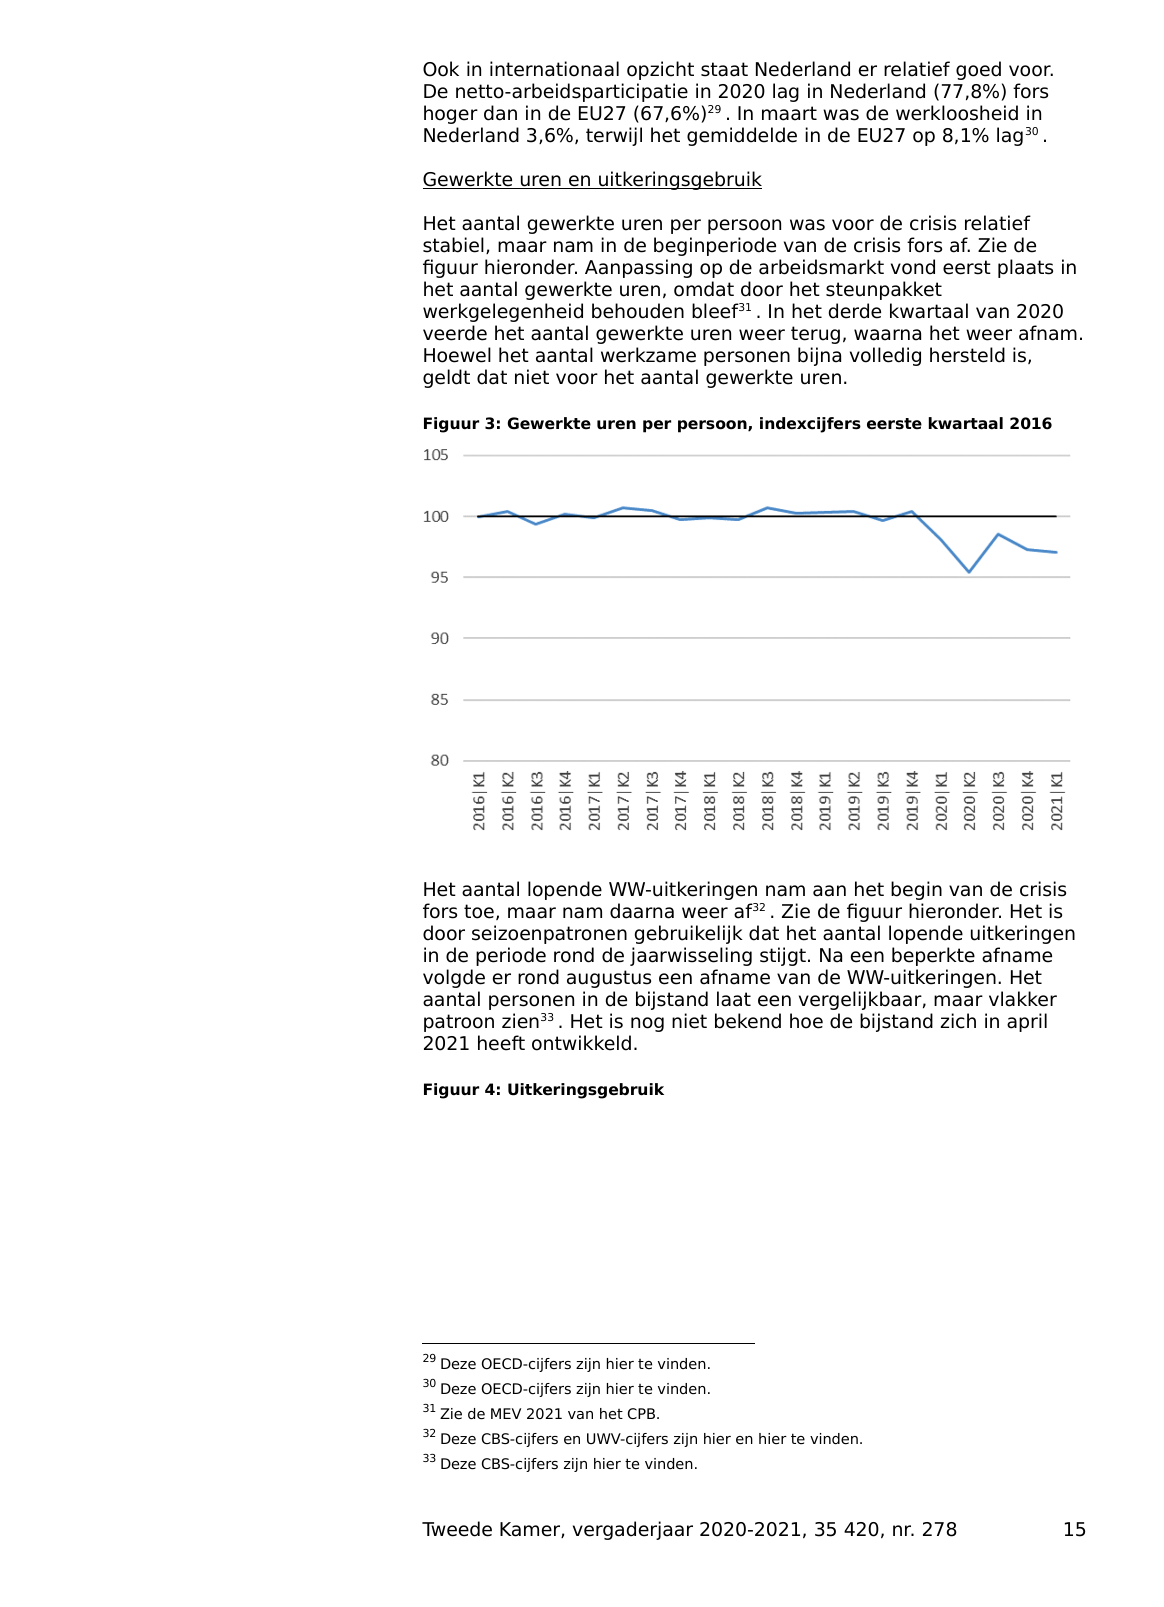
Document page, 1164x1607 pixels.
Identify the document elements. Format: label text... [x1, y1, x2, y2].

text Deze CBS-cijfers zijn hier te vinden. [422, 1452, 1087, 1474]
text Het aantal gewerkte uren per persoon was voor de crisis relatief stabiel, maar nam in de beginperiode van de crisis fors af. Zie de figuur hieronder. Aanpassing op de arbeidsmarkt vond eerst plaats in het aantal gewerkte uren, omdat door het steunpakket werkgelegenheid behouden bleef. In het derde kwartaal van 2020 veerde het aantal gewerkte uren weer terug, waarna het weer afnam. Hoewel het aantal werkzame personen bijna volledig hersteld is, geldt dat niet voor het aantal gewerkte uren. [422, 213, 1087, 389]
text Ook in internationaal opzicht staat Nederland er relatief goed voor. De netto-arbeidsparticipatie in 2020 lag in Nederland (77,8%) fors hoger dan in de EU27 (67,6%). In maart was de werkloosheid in Nederland 3,6%, terwijl het gemiddelde in de EU27 op 8,1% lag. [422, 59, 1087, 147]
text Deze OECD-cijfers zijn hier te vinden. [422, 1352, 1087, 1374]
text Zie de MEV 2021 van het CPB. [422, 1402, 1087, 1424]
text Figuur 3: Gewerkte uren per persoon, indexcijfers eerste kwartaal 2016 [422, 415, 1072, 433]
text Deze CBS-cijfers en UWV-cijfers zijn hier en hier te vinden. [422, 1427, 1087, 1449]
subtitle Gewerkte uren en uitkeringsgebruik [422, 169, 1087, 191]
picture [422, 445, 1072, 835]
text Figuur 4: Uitkeringsgebruik [422, 1081, 1072, 1099]
text Het aantal lopende WW-uitkeringen nam aan het begin van de crisis fors toe, maar nam daarna weer af. Zie de figuur hieronder. Het is door seizoenpatronen gebruikelijk dat het aantal lopende uitkeringen in de periode rond de jaarwisseling stijgt. Na een beperkte afname volgde er rond augustus een afname van de WW-uitkeringen. Het aantal personen in de bijstand laat een vergelijkbaar, maar vlakker patroon zien. Het is nog niet bekend hoe de bijstand zich in april 2021 heeft ontwikkeld. [422, 879, 1087, 1055]
text Deze OECD-cijfers zijn hier te vinden. [422, 1377, 1087, 1399]
